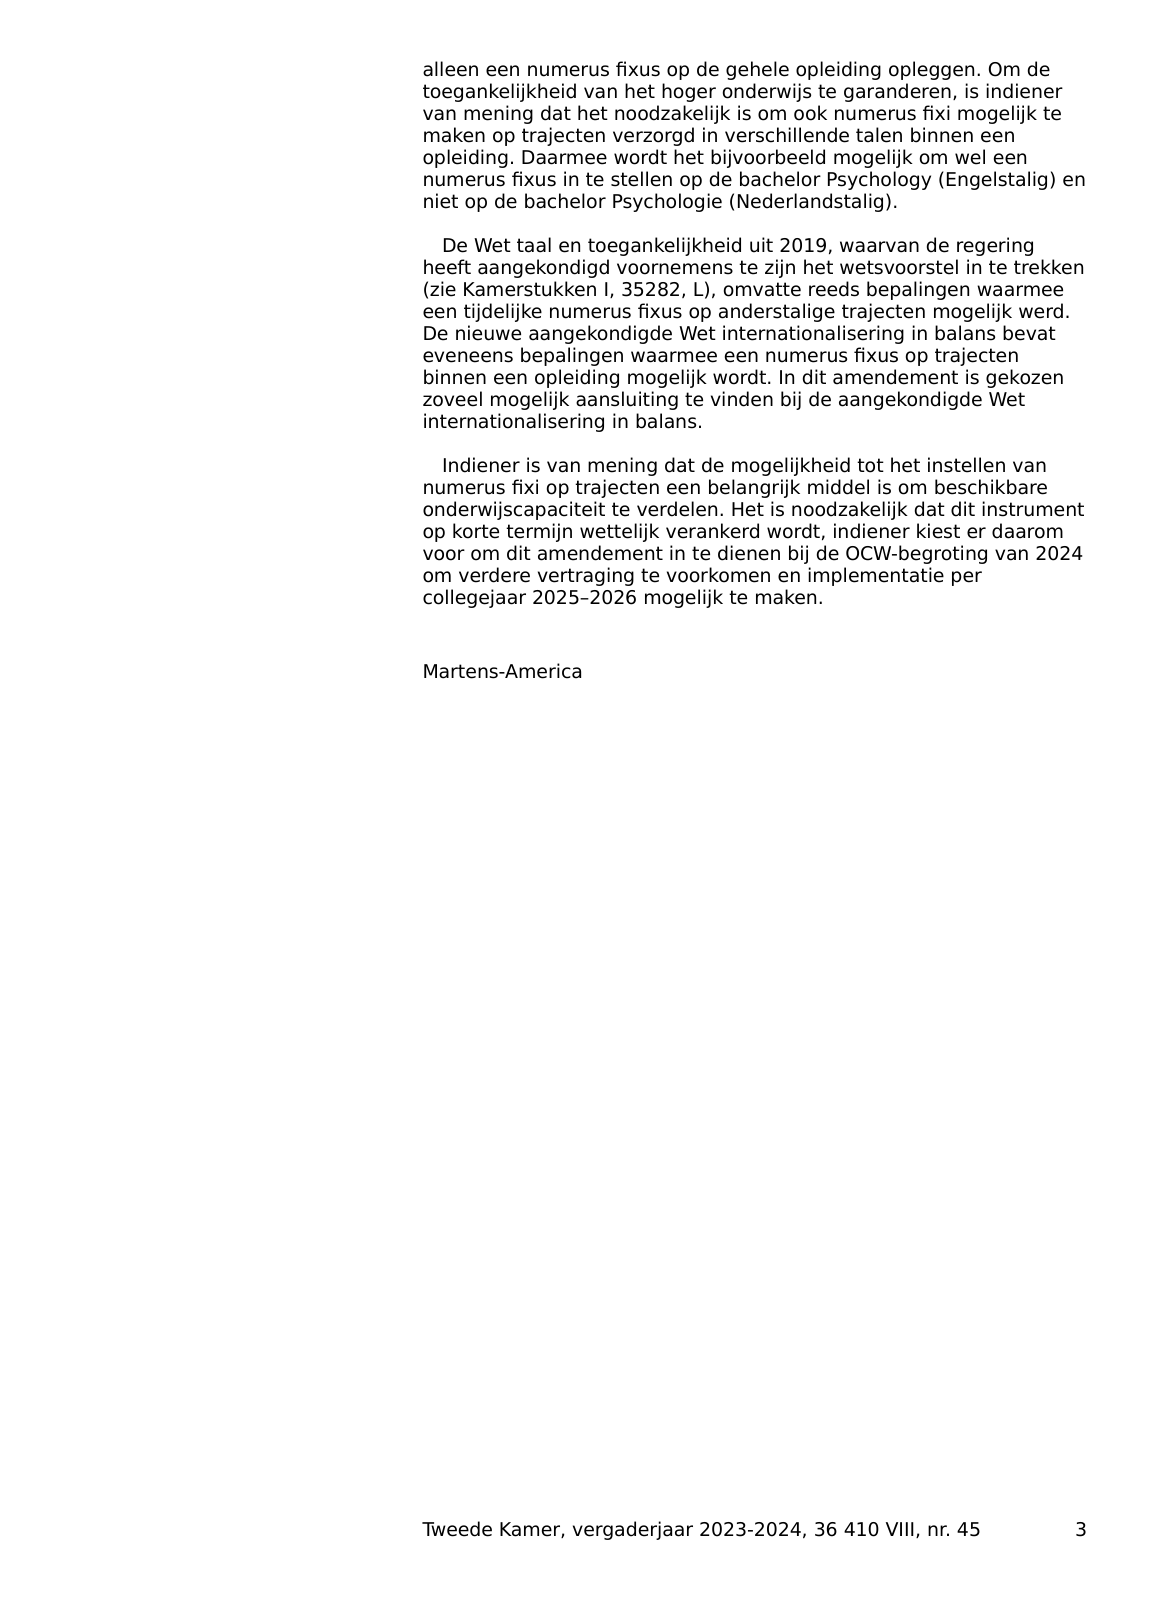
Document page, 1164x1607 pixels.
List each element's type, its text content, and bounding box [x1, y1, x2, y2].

text Martens-America [422, 639, 1087, 683]
text Indiener is van mening dat de mogelijkheid tot het instellen van numerus fixi op trajecten een belangrijk middel is om beschikbare onderwijscapaciteit te verdelen. Het is noodzakelijk dat dit instrument op korte termijn wettelijk verankerd wordt, indiener kiest er daarom voor om dit amendement in te dienen bij de OCW-begroting van 2024 om verdere vertraging te voorkomen en implementatie per collegejaar 2025–2026 mogelijk te maken. [422, 455, 1087, 609]
text De Wet taal en toegankelijkheid uit 2019, waarvan de regering heeft aangekondigd voornemens te zijn het wetsvoorstel in te trekken (zie Kamerstukken I, 35282, L), omvatte reeds bepalingen waarmee een tijdelijke numerus fixus op anderstalige trajecten mogelijk werd. De nieuwe aangekondigde Wet internationalisering in balans bevat eveneens bepalingen waarmee een numerus fixus op trajecten binnen een opleiding mogelijk wordt. In dit amendement is gekozen zoveel mogelijk aansluiting te vinden bij de aangekondigde Wet internationalisering in balans. [422, 235, 1087, 433]
text alleen een numerus fixus op de gehele opleiding opleggen. Om de toegankelijkheid van het hoger onderwijs te garanderen, is indiener van mening dat het noodzakelijk is om ook numerus fixi mogelijk te maken op trajecten verzorgd in verschillende talen binnen een opleiding. Daarmee wordt het bijvoorbeeld mogelijk om wel een numerus fixus in te stellen op de bachelor Psychology (Engelstalig) en niet op de bachelor Psychologie (Nederlandstalig). [422, 59, 1087, 213]
